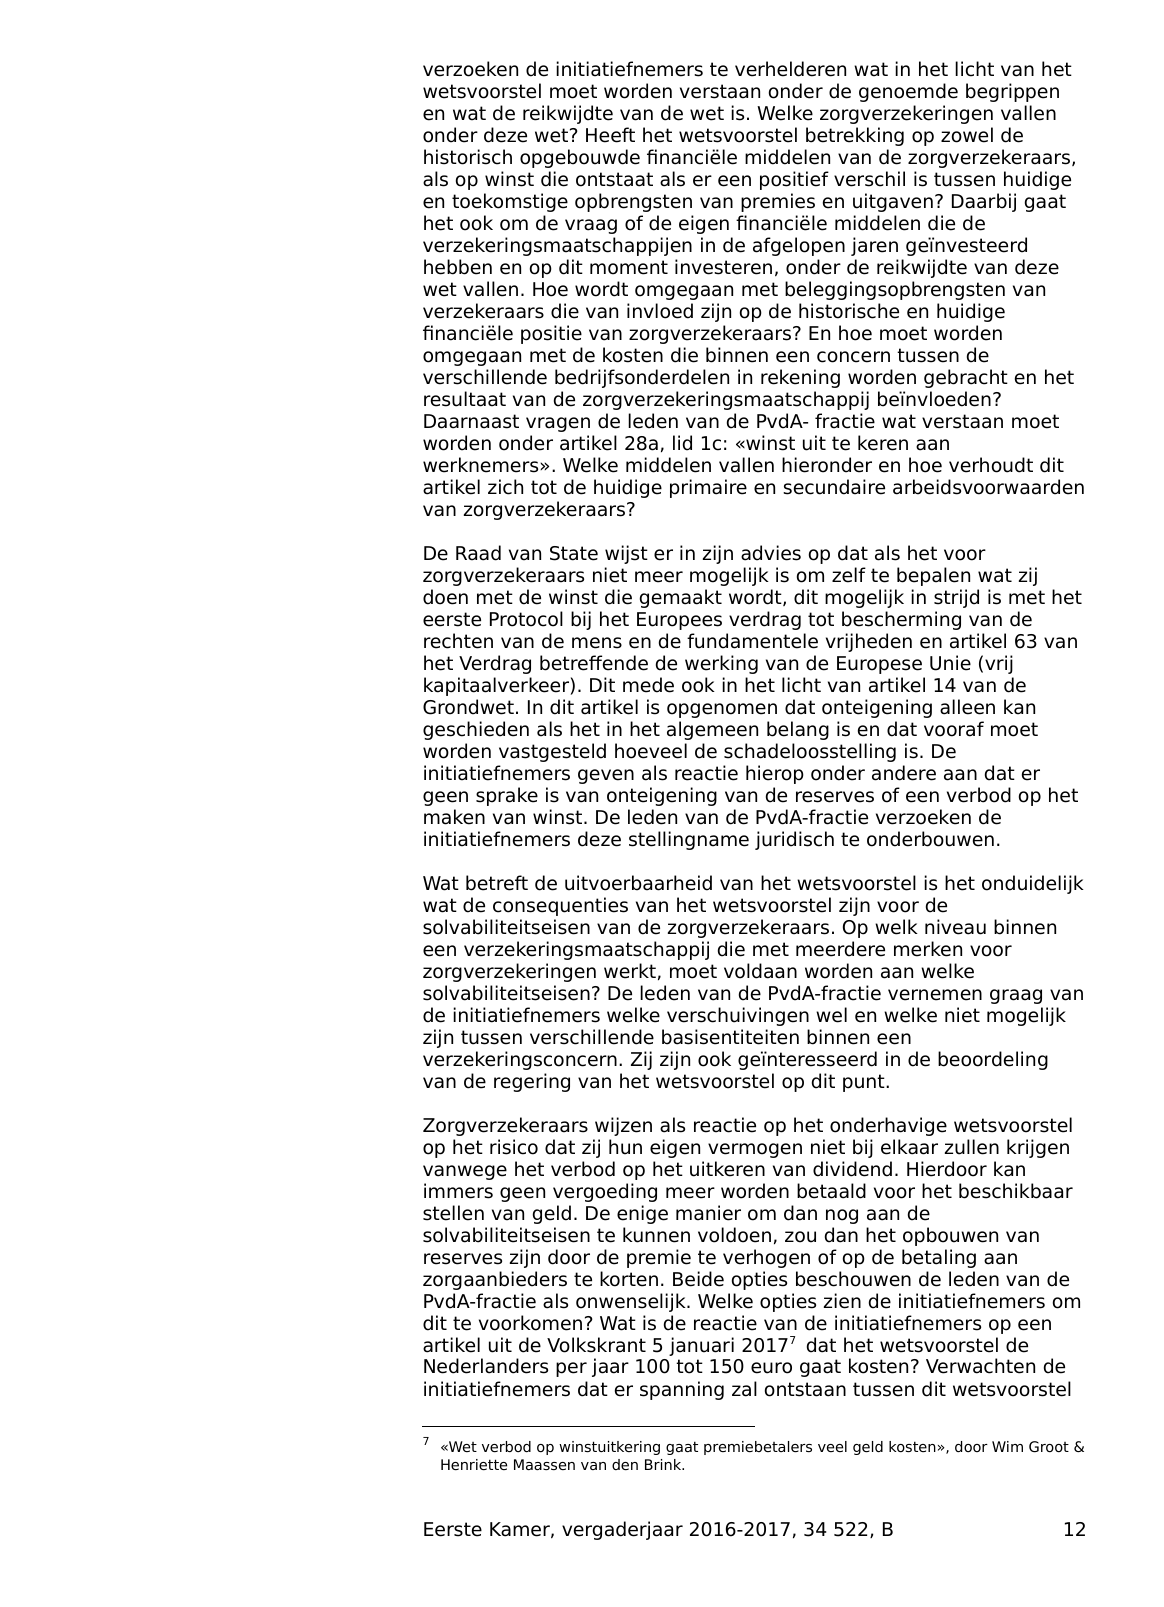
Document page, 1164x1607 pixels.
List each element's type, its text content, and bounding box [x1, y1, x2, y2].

text verzoeken de initiatiefnemers te verhelderen wat in het licht van het wetsvoorstel moet worden verstaan onder de genoemde begrippen en wat de reikwijdte van de wet is. Welke zorgverzekeringen vallen onder deze wet? Heeft het wetsvoorstel betrekking op zowel de historisch opgebouwde financiële middelen van de zorgverzekeraars, als op winst die ontstaat als er een positief verschil is tussen huidige en toekomstige opbrengsten van premies en uitgaven? Daarbij gaat het ook om de vraag of de eigen financiële middelen die de verzekeringsmaatschappijen in de afgelopen jaren geïnvesteerd hebben en op dit moment investeren, onder de reikwijdte van deze wet vallen. Hoe wordt omgegaan met beleggingsopbrengsten van verzekeraars die van invloed zijn op de historische en huidige financiële positie van zorgverzekeraars? En hoe moet worden omgegaan met de kosten die binnen een concern tussen de verschillende bedrijfsonderdelen in rekening worden gebracht en het resultaat van de zorgverzekeringsmaatschappij beïnvloeden? Daarnaast vragen de leden van de PvdA- fractie wat verstaan moet worden onder artikel 28a, lid 1c: «winst uit te keren aan werknemers». Welke middelen vallen hieronder en hoe verhoudt dit artikel zich tot de huidige primaire en secundaire arbeidsvoorwaarden van zorgverzekeraars? [422, 59, 1087, 521]
text De Raad van State wijst er in zijn advies op dat als het voor zorgverzekeraars niet meer mogelijk is om zelf te bepalen wat zij doen met de winst die gemaakt wordt, dit mogelijk in strijd is met het eerste Protocol bij het Europees verdrag tot bescherming van de rechten van de mens en de fundamentele vrijheden en artikel 63 van het Verdrag betreffende de werking van de Europese Unie (vrij kapitaalverkeer). Dit mede ook in het licht van artikel 14 van de Grondwet. In dit artikel is opgenomen dat onteigening alleen kan geschieden als het in het algemeen belang is en dat vooraf moet worden vastgesteld hoeveel de schadeloosstelling is. De initiatiefnemers geven als reactie hierop onder andere aan dat er geen sprake is van onteigening van de reserves of een verbod op het maken van winst. De leden van de PvdA-fractie verzoeken de initiatiefnemers deze stellingname juridisch te onderbouwen. [422, 543, 1087, 851]
text Zorgverzekeraars wijzen als reactie op het onderhavige wetsvoorstel op het risico dat zij hun eigen vermogen niet bij elkaar zullen krijgen vanwege het verbod op het uitkeren van dividend. Hierdoor kan immers geen vergoeding meer worden betaald voor het beschikbaar stellen van geld. De enige manier om dan nog aan de solvabiliteitseisen te kunnen voldoen, zou dan het opbouwen van reserves zijn door de premie te verhogen of op de betaling aan zorgaanbieders te korten. Beide opties beschouwen de leden van de PvdA-fractie als onwenselijk. Welke opties zien de initiatiefnemers om dit te voorkomen? Wat is de reactie van de initiatiefnemers op een artikel uit de Volkskrant 5 januari 2017 dat het wetsvoorstel de Nederlanders per jaar 100 tot 150 euro gaat kosten? Verwachten de initiatiefnemers dat er spanning zal ontstaan tussen dit wetsvoorstel [422, 1115, 1087, 1400]
text «Wet verbod op winstuitkering gaat premiebetalers veel geld kosten», door Wim Groot & Henriette Maassen van den Brink. [422, 1435, 1087, 1474]
text Wat betreft de uitvoerbaarheid van het wetsvoorstel is het onduidelijk wat de consequenties van het wetsvoorstel zijn voor de solvabiliteitseisen van de zorgverzekeraars. Op welk niveau binnen een verzekeringsmaatschappij die met meerdere merken voor zorgverzekeringen werkt, moet voldaan worden aan welke solvabiliteitseisen? De leden van de PvdA-fractie vernemen graag van de initiatiefnemers welke verschuivingen wel en welke niet mogelijk zijn tussen verschillende basisentiteiten binnen een verzekeringsconcern. Zij zijn ook geïnteresseerd in de beoordeling van de regering van het wetsvoorstel op dit punt. [422, 873, 1087, 1092]
